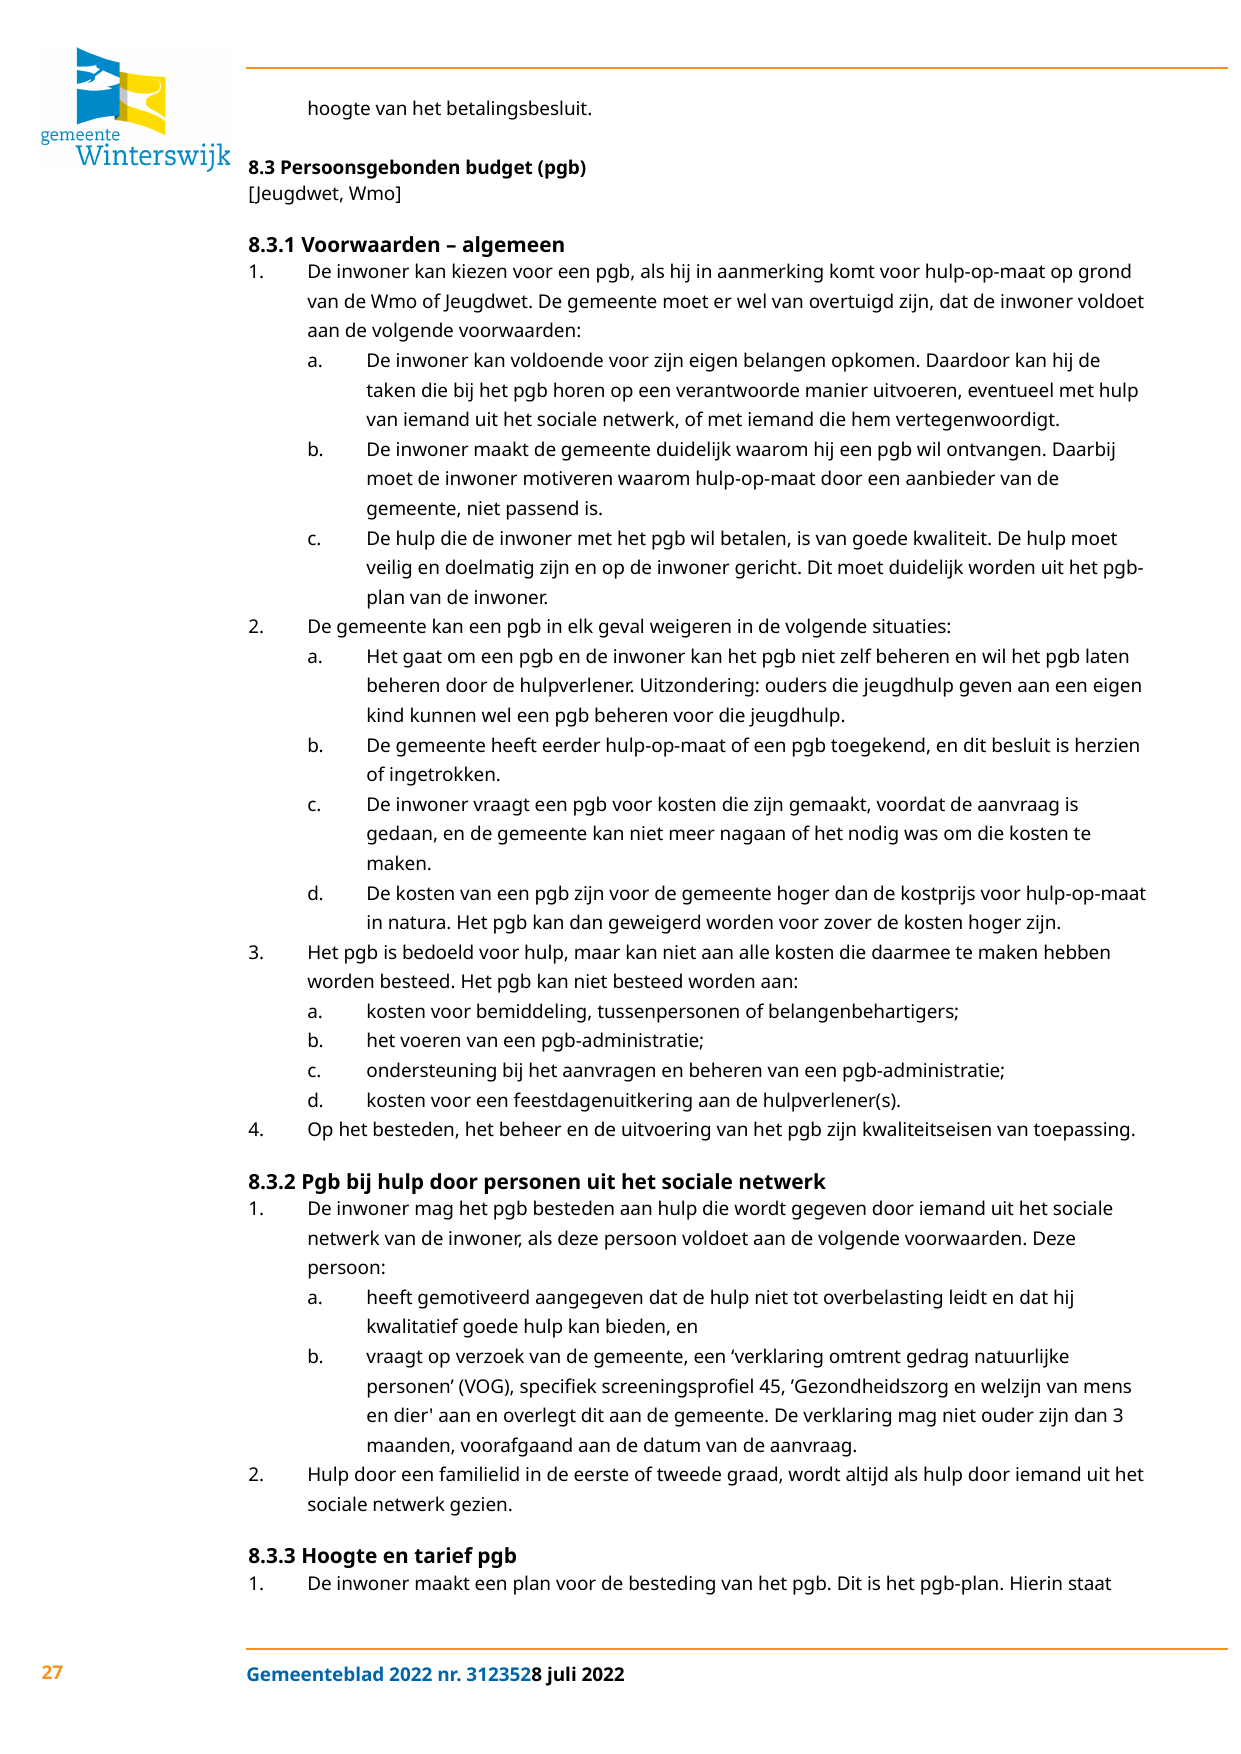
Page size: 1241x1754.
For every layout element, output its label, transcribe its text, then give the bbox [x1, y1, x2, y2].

list hoogte van het betalingsbesluit. [248, 95, 1152, 121]
text 8.3.1 Voorwaarden – algemeen [248, 230, 1152, 258]
text 8.3.3 Hoogte en tarief pgb [248, 1542, 1152, 1570]
list De gemeente heeft eerder hulp-op-maat of een pgb toegekend, en dit besluit is herzien of ingetrokken. [307, 732, 1152, 787]
text 8.3 Persoonsgebonden budget (pgb) [248, 154, 1152, 180]
list De kosten van een pgb zijn voor de gemeente hoger dan de kostprijs voor hulp-op-maat in natura. Het pgb kan dan geweigerd worden voor zover de kosten hoger zijn. [307, 880, 1152, 935]
list De hulp die de inwoner met het pgb wil betalen, is van goede kwaliteit. De hulp moet veilig en doelmatig zijn en op de inwoner gericht. Dit moet duidelijk worden uit het pgb-plan van de inwoner. [307, 525, 1152, 610]
list De inwoner mag het pgb besteden aan hulp die wordt gegeven door iemand uit het sociale netwerk van de inwoner, als deze persoon voldoet aan de volgende voorwaarden. Deze persoon: [248, 1195, 1152, 1280]
list De inwoner vraagt een pgb voor kosten die zijn gemaakt, voordat de aanvraag is gedaan, en de gemeente kan niet meer nagaan of het nodig was om die kosten te maken. [307, 791, 1152, 876]
list Op het besteden, het beheer en de uitvoering van het pgb zijn kwaliteitseisen van toepassing. [248, 1116, 1152, 1142]
picture [225, 153, 231, 162]
list kosten voor een feestdagenuitkering aan de hulpverlener(s). [307, 1087, 1152, 1113]
list kosten voor bemiddeling, tussenpersonen of belangenbehartigers; [307, 998, 1152, 1024]
list De gemeente kan een pgb in elk geval weigeren in de volgende situaties: [248, 613, 1152, 639]
list vraagt op verzoek van de gemeente, een ‘verklaring omtrent gedrag natuurlijke personen’ (VOG), specifiek screeningsprofiel 45, ’Gezondheidszorg en welzijn van mens en dier' aan en overlegt dit aan de gemeente. De verklaring mag niet ouder zijn dan 3 maanden, voorafgaand aan de datum van de aanvraag. [307, 1343, 1152, 1458]
picture [41, 47, 231, 172]
list De inwoner kan kiezen voor een pgb, als hij in aanmerking komt voor hulp-op-maat op grond van de Wmo of Jeugdwet. De gemeente moet er wel van overtuigd zijn, dat de inwoner voldoet aan de volgende voorwaarden: [248, 258, 1152, 343]
list Hulp door een familielid in de eerste of tweede graad, wordt altijd als hulp door iemand uit het sociale netwerk gezien. [248, 1462, 1152, 1517]
list Het pgb is bedoeld voor hulp, maar kan niet aan alle kosten die daarmee te maken hebben worden besteed. Het pgb kan niet besteed worden aan: [248, 939, 1152, 994]
list het voeren van een pgb-administratie; [307, 1028, 1152, 1053]
list heeft gemotiveerd aangegeven dat de hulp niet tot overbelasting leidt en dat hij kwalitatief goede hulp kan bieden, en [307, 1284, 1152, 1339]
list ondersteuning bij het aanvragen en beheren van een pgb-administratie; [307, 1057, 1152, 1083]
list De inwoner maakt de gemeente duidelijk waarom hij een pgb wil ontvangen. Daarbij moet de inwoner motiveren waarom hulp-op-maat door een aanbieder van de gemeente, niet passend is. [307, 436, 1152, 521]
list De inwoner maakt een plan voor de besteding van het pgb. Dit is het pgb-plan. Hierin staat [248, 1570, 1152, 1596]
list De inwoner kan voldoende voor zijn eigen belangen opkomen. Daardoor kan hij de taken die bij het pgb horen op een verantwoorde manier uitvoeren, eventueel met hulp van iemand uit het sociale netwerk, of met iemand die hem vertegenwoordigt. [307, 347, 1152, 432]
text [Jeugdwet, Wmo] [248, 180, 1152, 205]
list Het gaat om een pgb en de inwoner kan het pgb niet zelf beheren en wil het pgb laten beheren door de hulpverlener. Uitzondering: ouders die jeugdhulp geven aan een eigen kind kunnen wel een pgb beheren voor die jeugdhulp. [307, 643, 1152, 728]
text 8.3.2 Pgb bij hulp door personen uit het sociale netwerk [248, 1167, 1152, 1195]
